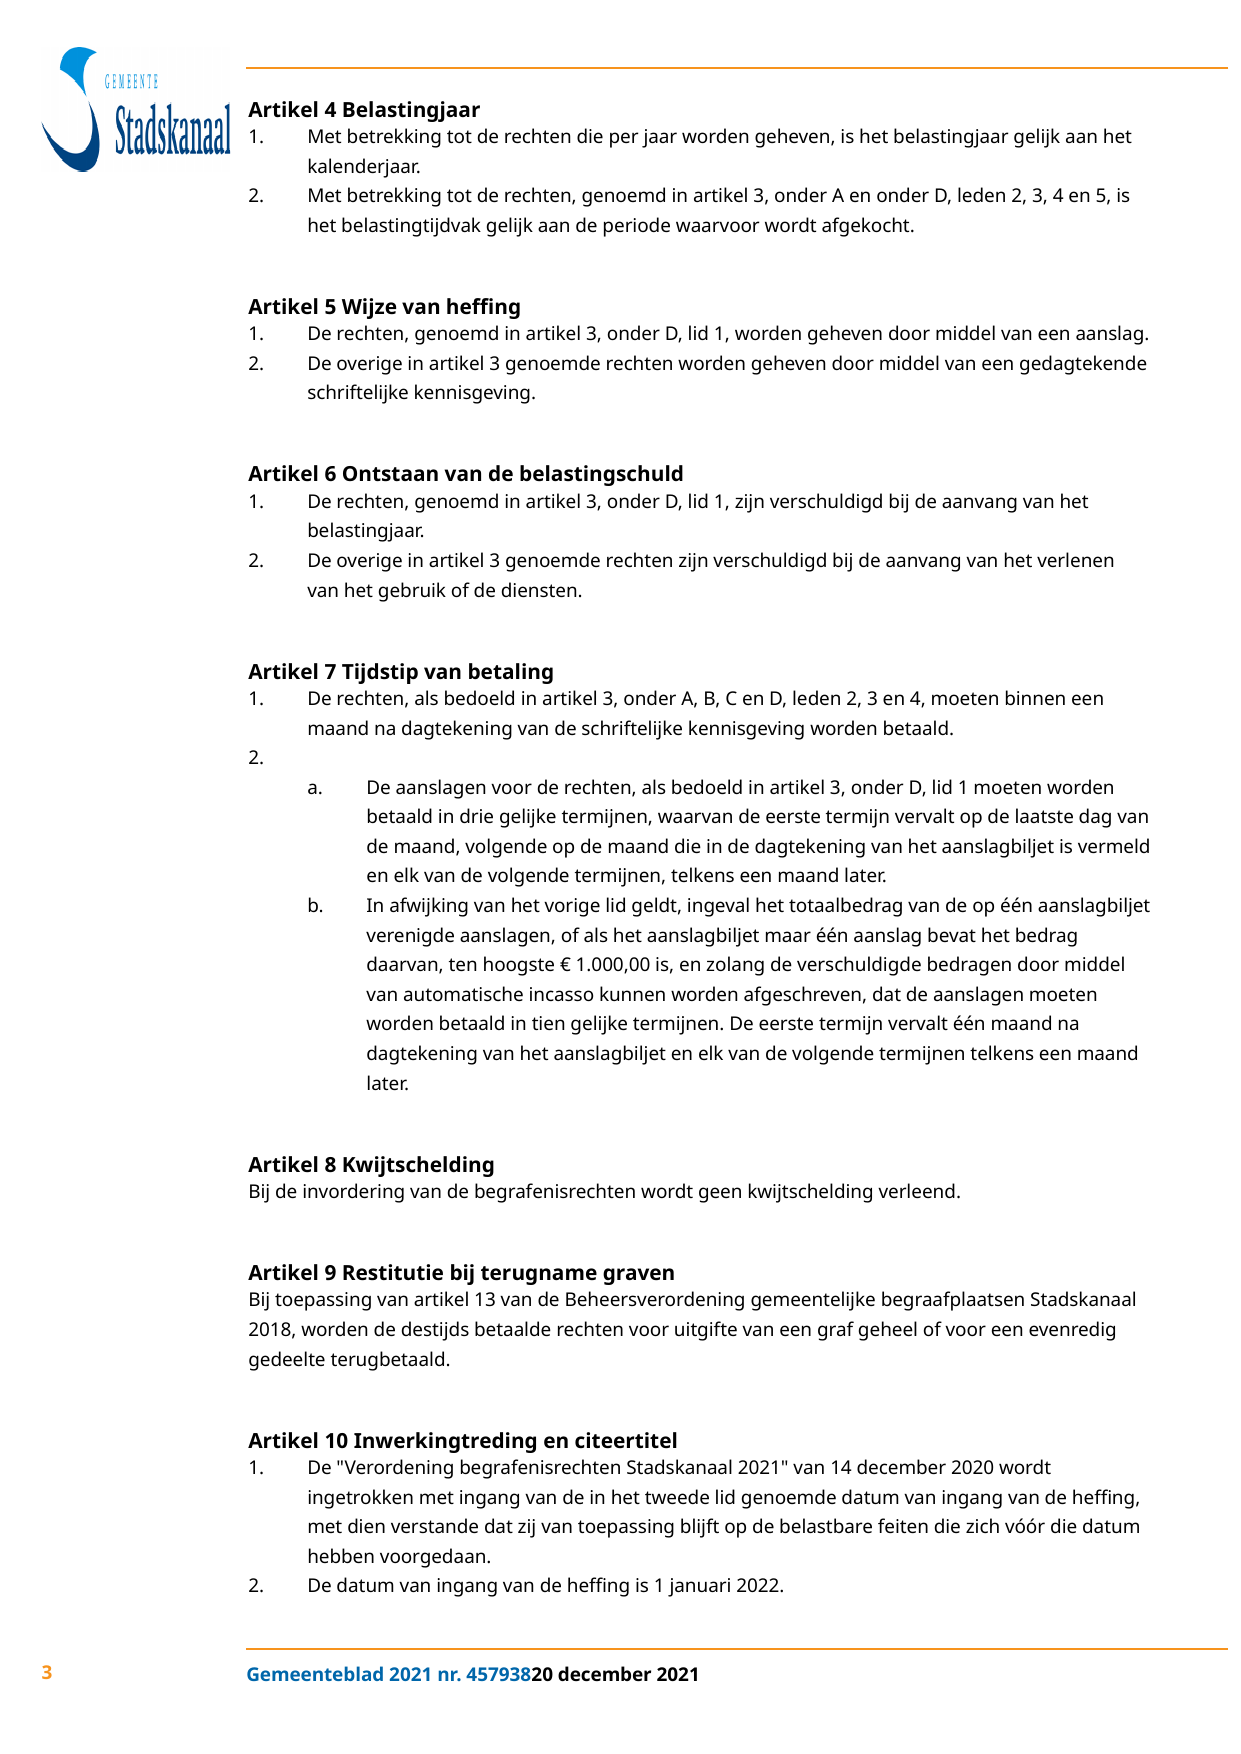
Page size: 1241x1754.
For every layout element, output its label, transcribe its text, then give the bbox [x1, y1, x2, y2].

list In afwijking van het vorige lid geldt, ingeval het totaalbedrag van de op één aanslagbiljet verenigde aanslagen, of als het aanslagbiljet maar één aanslag bevat het bedrag daarvan, ten hoogste € 1.000,00 is, en zolang de verschuldigde bedragen door middel van automatische incasso kunnen worden afgeschreven, dat de aanslagen moeten worden betaald in tien gelijke termijnen. De eerste termijn vervalt één maand na dagtekening van het aanslagbiljet en elk van de volgende termijnen telkens een maand later. [307, 892, 1152, 1096]
text Artikel 10 Inwerkingtreding en citeertitel [248, 1426, 1152, 1454]
text Artikel 9 Restitutie bij terugname graven [248, 1258, 1152, 1287]
list De "Verordening begrafenisrechten Stadskanaal 2021" van 14 december 2020 wordt ingetrokken met ingang van de in het tweede lid genoemde datum van ingang van de heffing, met dien verstande dat zij van toepassing blijft op de belastbare feiten die zich vóór die datum hebben voorgedaan. [248, 1454, 1152, 1569]
text Bij de invordering van de begrafenisrechten wordt geen kwijtschelding verleend. [248, 1178, 1152, 1204]
list De rechten, als bedoeld in artikel 3, onder A, B, C en D, leden 2, 3 en 4, moeten binnen een maand na dagtekening van de schriftelijke kennisgeving worden betaald. [248, 685, 1152, 741]
list De overige in artikel 3 genoemde rechten zijn verschuldigd bij de aanvang van het verlenen van het gebruik of de diensten. [248, 547, 1152, 602]
list De overige in artikel 3 genoemde rechten worden geheven door middel van een gedagtekende schriftelijke kennisgeving. [248, 350, 1152, 405]
list De rechten, genoemd in artikel 3, onder D, lid 1, zijn verschuldigd bij de aanvang van het belastingjaar. [248, 488, 1152, 543]
text Artikel 4 Belastingjaar [248, 95, 1152, 123]
text Artikel 6 Ontstaan van de belastingschuld [248, 459, 1152, 488]
text Artikel 8 Kwijtschelding [248, 1150, 1152, 1178]
text Artikel 7 Tijdstip van betaling [248, 657, 1152, 685]
text Artikel 5 Wijze van heffing [248, 292, 1152, 320]
list De aanslagen voor de rechten, als bedoeld in artikel 3, onder D, lid 1 moeten worden betaald in drie gelijke termijnen, waarvan de eerste termijn vervalt op de laatste dag van de maand, volgende op de maand die in de dagtekening van het aanslagbiljet is vermeld en elk van de volgende termijnen, telkens een maand later. [307, 774, 1152, 888]
list Met betrekking tot de rechten, genoemd in artikel 3, onder A en onder D, leden 2, 3, 4 en 5, is het belastingtijdvak gelijk aan de periode waarvoor wordt afgekocht. [248, 182, 1152, 238]
list De rechten, genoemd in artikel 3, onder D, lid 1, worden geheven door middel van een aanslag. [248, 320, 1152, 346]
list Met betrekking tot de rechten die per jaar worden geheven, is het belastingjaar gelijk aan het kalenderjaar. [248, 123, 1152, 178]
picture [41, 47, 231, 172]
text Bij toepassing van artikel 13 van de Beheersverordening gemeentelijke begraafplaatsen Stadskanaal 2018, worden de destijds betaalde rechten voor uitgifte van een graf geheel of voor een evenredig gedeelte terugbetaald. [248, 1287, 1152, 1372]
list De datum van ingang van de heffing is 1 januari 2022. [248, 1573, 1152, 1598]
